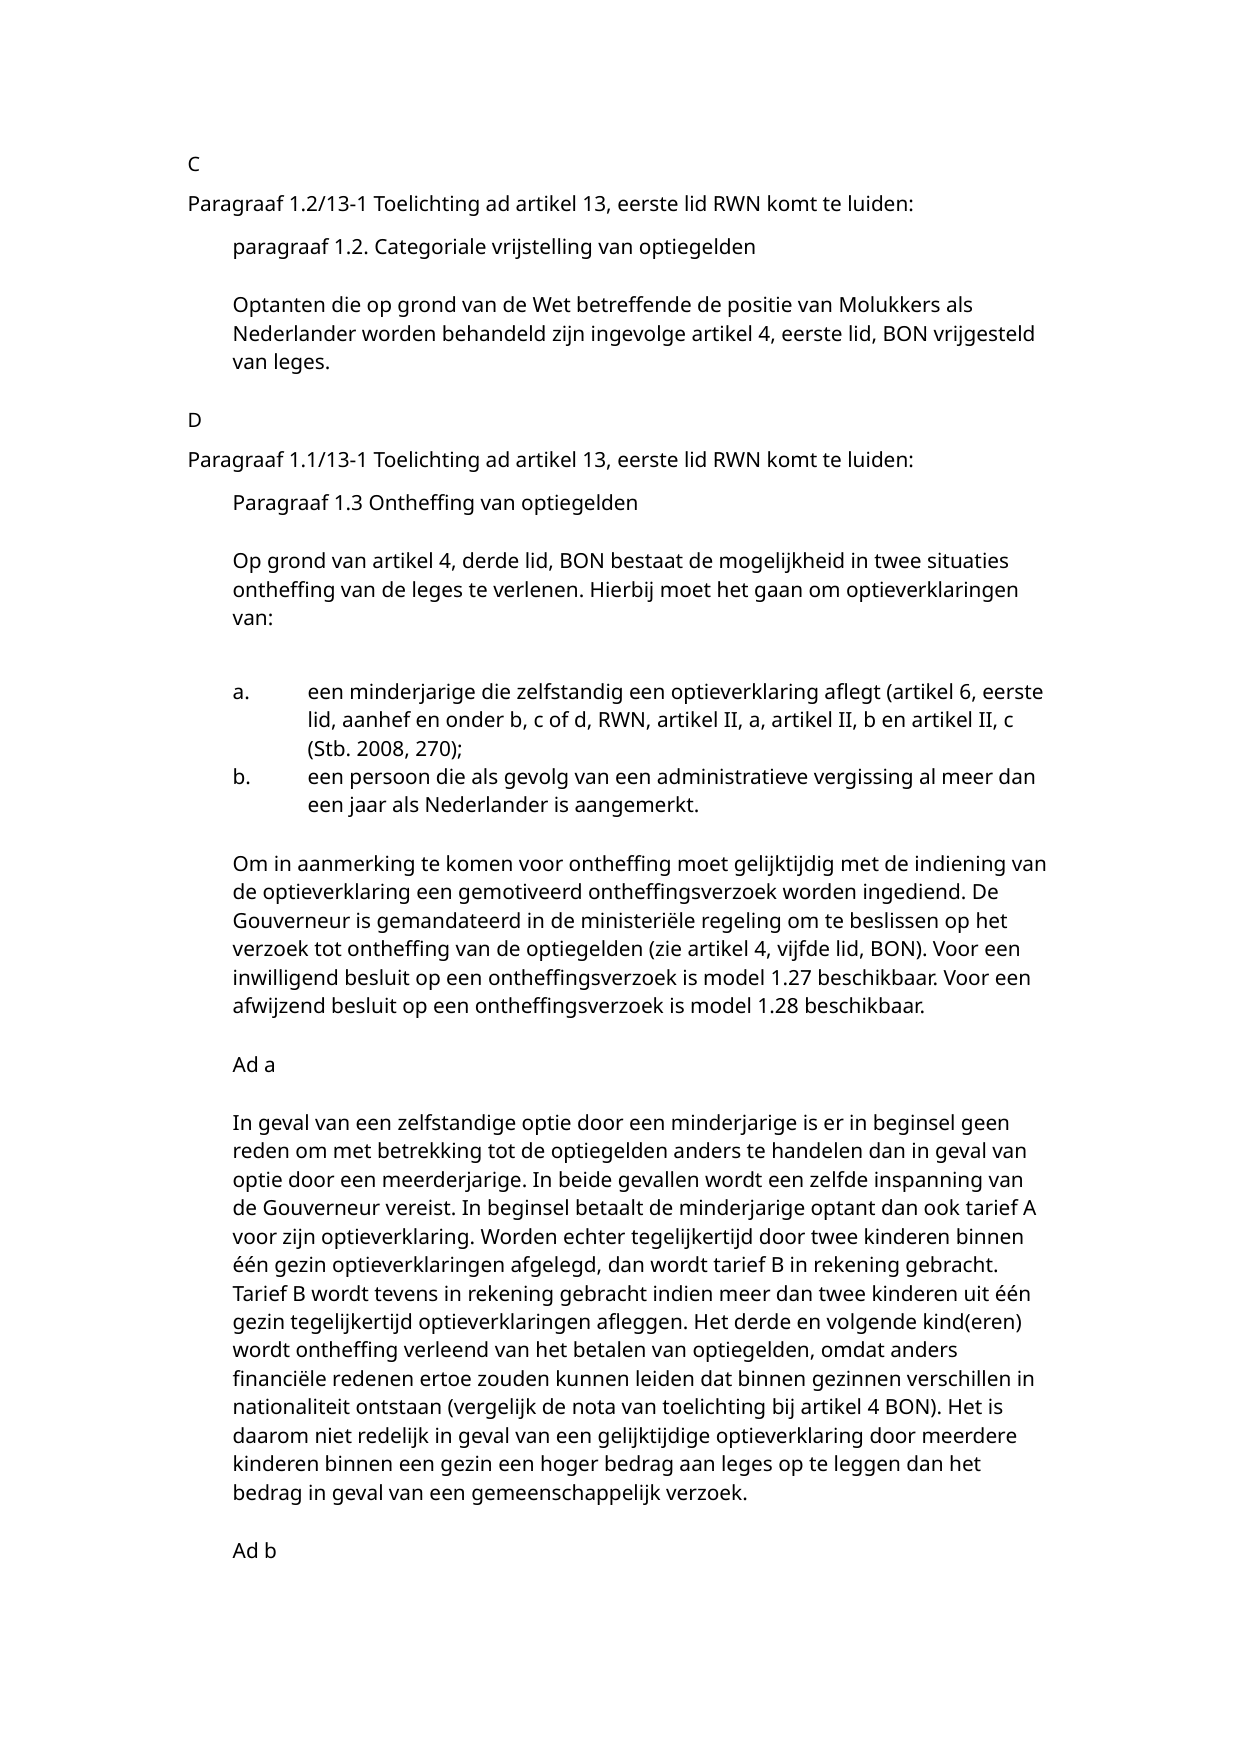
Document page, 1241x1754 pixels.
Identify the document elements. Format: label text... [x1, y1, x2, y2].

subtitle paragraaf 1.2. Categoriale vrijstelling van optiegelden [232, 232, 1053, 261]
text In geval van een zelfstandige optie door een minderjarige is er in beginsel geen reden om met betrekking tot de optiegelden anders te handelen dan in geval van optie door een meerderjarige. In beide gevallen wordt een zelfde inspanning van de Gouverneur vereist. In beginsel betaalt de minderjarige optant dan ook tarief A voor zijn optieverklaring. Worden echter tegelijkertijd door twee kinderen binnen één gezin optieverklaringen afgelegd, dan wordt tarief B in rekening gebracht. Tarief B wordt tevens in rekening gebracht indien meer dan twee kinderen uit één gezin tegelijkertijd optieverklaringen afleggen. Het derde en volgende kind(eren) wordt ontheffing verleend van het betalen van optiegelden, omdat anders financiële redenen ertoe zouden kunnen leiden dat binnen gezinnen verschillen in nationaliteit ontstaan (vergelijk de nota van toelichting bij artikel 4 BON). Het is daarom niet redelijk in geval van een gelijktijdige optieverklaring door meerdere kinderen binnen een gezin een hoger bedrag aan leges op te leggen dan het bedrag in geval van een gemeenschappelijk verzoek. [232, 1108, 1053, 1506]
text Op grond van artikel 4, derde lid, BON bestaat de mogelijkheid in twee situaties ontheffing van de leges te verlenen. Hierbij moet het gaan om optieverklaringen van: [232, 547, 1053, 632]
text D [187, 406, 1053, 433]
list een minderjarige die zelfstandig een optieverklaring aflegt (artikel 6, eerste lid, aanhef en onder b, c of d, RWN, artikel II, a, artikel II, b en artikel II, c (Stb. 2008, 270); [232, 677, 1053, 762]
text Paragraaf 1.2/13-1 Toelichting ad artikel 13, eerste lid RWN komt te luiden: [187, 189, 1053, 217]
list een persoon die als gevolg van een administratieve vergissing al meer dan een jaar als Nederlander is aangemerkt. [232, 762, 1053, 819]
subtitle Ad a [232, 1050, 1053, 1078]
subtitle Ad b [232, 1536, 1053, 1565]
text Paragraaf 1.1/13-1 Toelichting ad artikel 13, eerste lid RWN komt te luiden: [187, 445, 1053, 473]
text Om in aanmerking te komen voor ontheffing moet gelijktijdig met de indiening van de optieverklaring een gemotiveerd ontheffingsverzoek worden ingediend. De Gouverneur is gemandateerd in de ministeriële regeling om te beslissen op het verzoek tot ontheffing van de optiegelden (zie artikel 4, vijfde lid, BON). Voor een inwilligend besluit op een ontheffingsverzoek is model 1.27 beschikbaar. Voor een afwijzend besluit op een ontheffingsverzoek is model 1.28 beschikbaar. [232, 849, 1053, 1020]
text C [187, 150, 1053, 177]
subtitle Paragraaf 1.3 Ontheffing van optiegelden [232, 488, 1053, 517]
text Optanten die op grond van de Wet betreffende de positie van Molukkers als Nederlander worden behandeld zijn ingevolge artikel 4, eerste lid, BON vrijgesteld van leges. [232, 291, 1053, 376]
